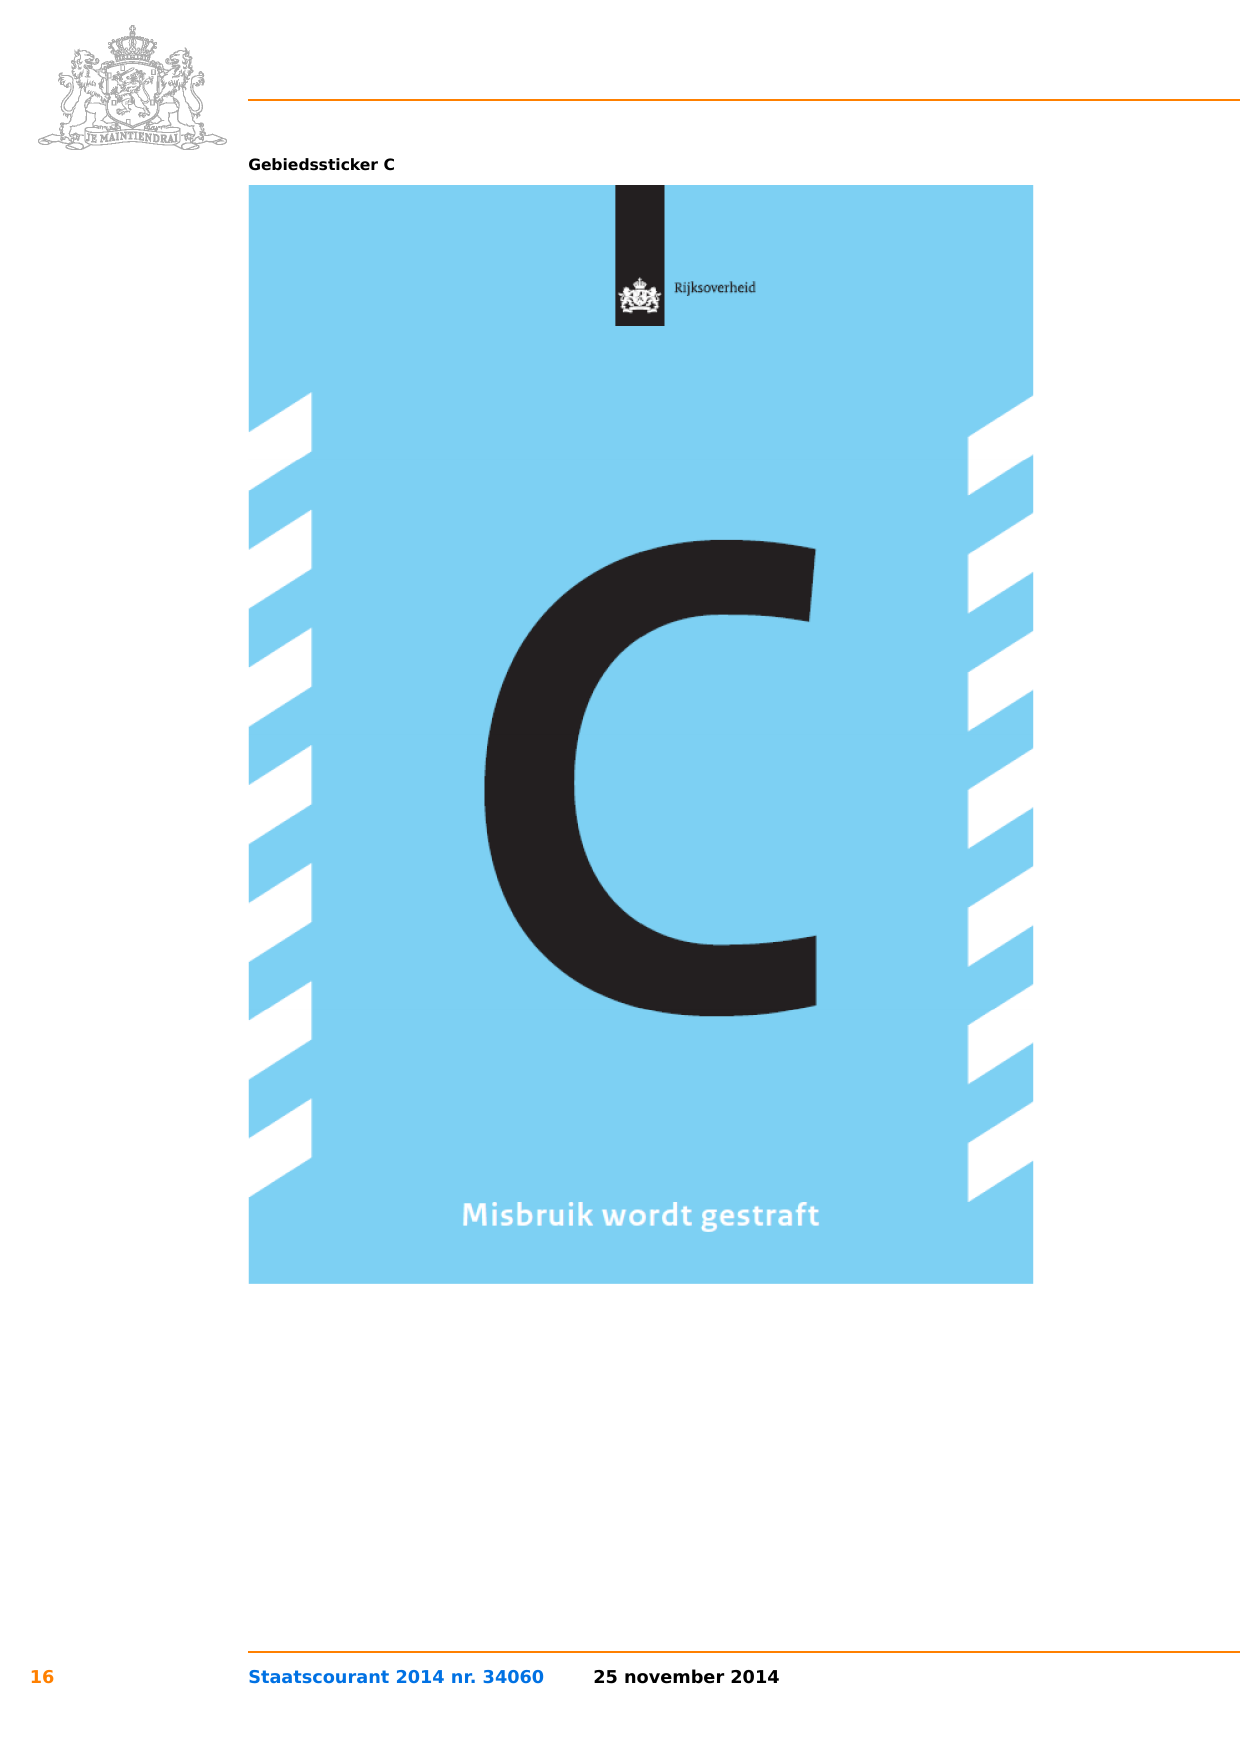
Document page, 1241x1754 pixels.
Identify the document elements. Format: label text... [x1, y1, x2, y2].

picture [38, 25, 227, 150]
text Gebiedssticker C [248, 156, 1033, 174]
picture [248, 185, 1034, 1284]
